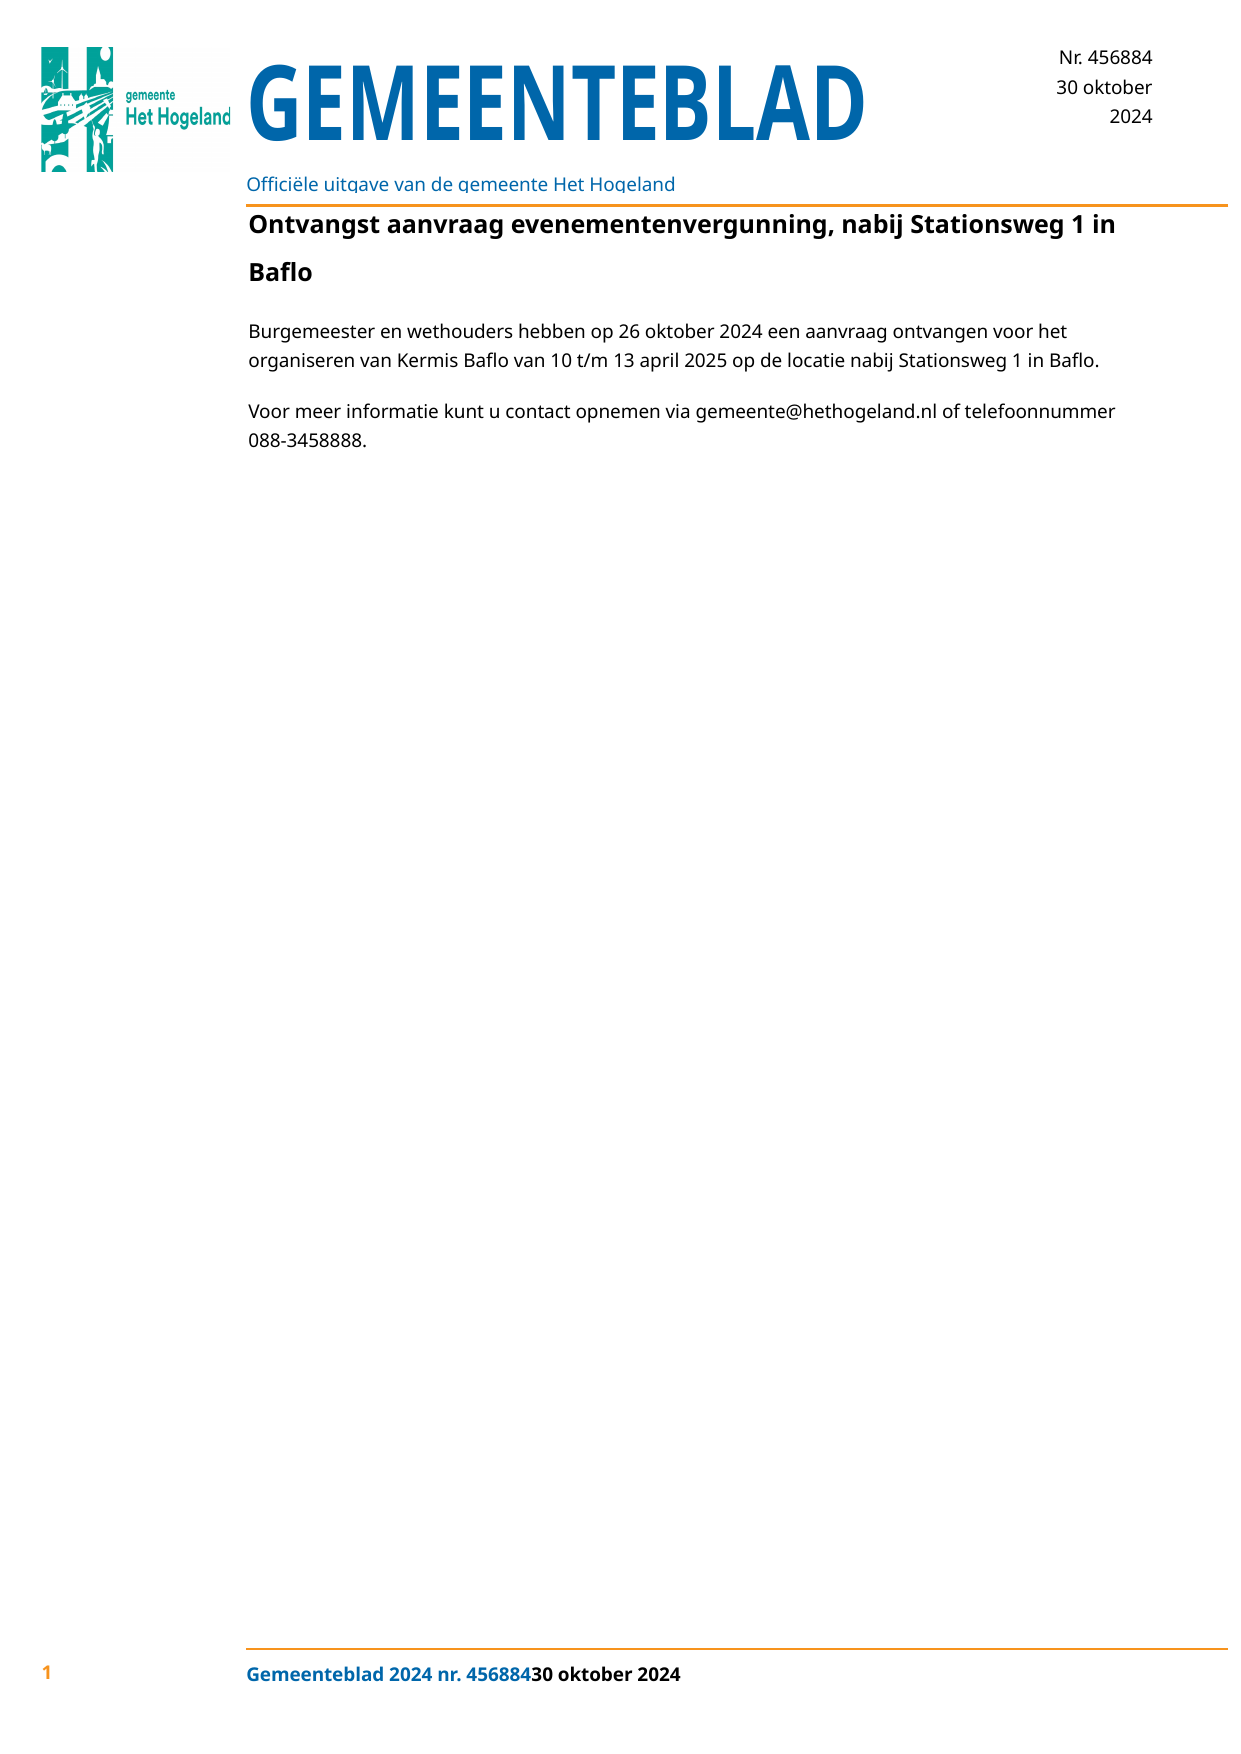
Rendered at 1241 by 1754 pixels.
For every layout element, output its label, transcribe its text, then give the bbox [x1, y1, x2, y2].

picture [41, 47, 231, 172]
text Burgemeester en wethouders hebben op 26 oktober 2024 een aanvraag ontvangen voor het organiseren van Kermis Baflo van 10 t/m 13 april 2025 op de locatie nabij Stationsweg 1 in Baflo. [248, 318, 1152, 373]
text Ontvangst aanvraag evenementenvergunning, nabij Stationsweg 1 in Baflo [248, 207, 1152, 288]
text Voor meer informatie kunt u contact opnemen via gemeente@hethogeland.nl of telefoonnummer 088-3458888. [248, 398, 1152, 453]
